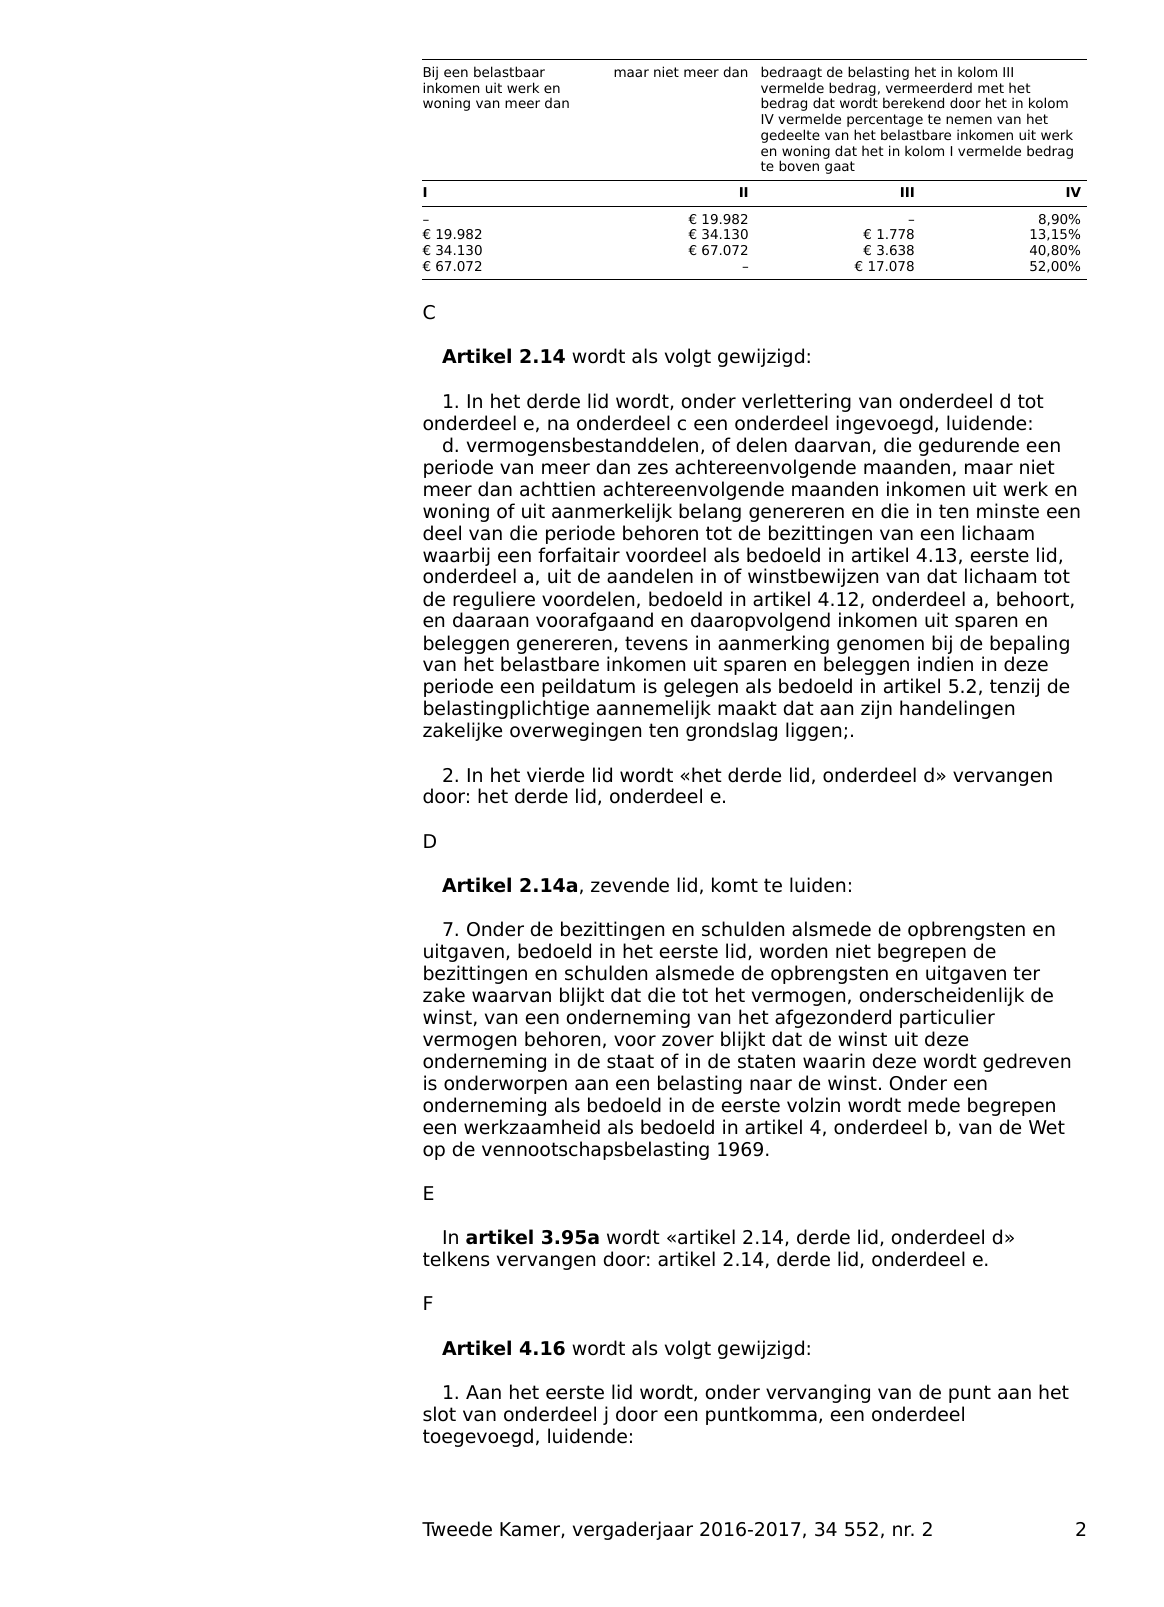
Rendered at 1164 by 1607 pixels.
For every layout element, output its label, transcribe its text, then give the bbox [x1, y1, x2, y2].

text 1. Aan het eerste lid wordt, onder vervanging van de punt aan het slot van onderdeel j door een puntkomma, een onderdeel toegevoegd, luidende: [422, 1382, 1087, 1447]
table_header maar niet meer dan [588, 60, 754, 179]
text D [422, 831, 1087, 853]
table_cell 40,80% [921, 243, 1087, 259]
table_cell II [588, 181, 754, 206]
text F [422, 1293, 1087, 1315]
table_cell € 3.638 [754, 243, 921, 259]
table_header bedraagt de belasting het in kolom III vermelde bedrag, vermeerderd met het bedrag dat wordt berekend door het in kolom IV vermelde percentage te nemen van het gedeelte van het belastbare inkomen uit werk en woning dat het in kolom I vermelde bedrag te boven gaat [754, 60, 1087, 179]
text Artikel 2.14 wordt als volgt gewijzigd: [422, 346, 1087, 368]
table_cell € 19.982 [422, 227, 588, 243]
table_header Bij een belastbaar inkomen uit werk en woning van meer dan [422, 60, 588, 179]
text 2. In het vierde lid wordt «het derde lid, onderdeel d» vervangen door: het derde lid, onderdeel e. [422, 764, 1087, 808]
table_cell 13,15% [921, 227, 1087, 243]
table_cell € 19.982 [588, 207, 754, 227]
text Artikel 2.14a, zevende lid, komt te luiden: [422, 875, 1087, 897]
table_cell – [754, 207, 921, 227]
table_cell € 1.778 [754, 227, 921, 243]
table_cell I [422, 181, 588, 206]
table_cell 8,90% [921, 207, 1087, 227]
table_cell € 17.078 [754, 259, 921, 279]
table_cell € 67.072 [422, 259, 588, 279]
text 7. Onder de bezittingen en schulden alsmede de opbrengsten en uitgaven, bedoeld in het eerste lid, worden niet begrepen de bezittingen en schulden alsmede de opbrengsten en uitgaven ter zake waarvan blijkt dat die tot het vermogen, onderscheidenlijk de winst, van een onderneming van het afgezonderd particulier vermogen behoren, voor zover blijkt dat de winst uit deze onderneming in de staat of in de staten waarin deze wordt gedreven is onderworpen aan een belasting naar de winst. Onder een onderneming als bedoeld in de eerste volzin wordt mede begrepen een werkzaamheid als bedoeld in artikel 4, onderdeel b, van de Wet op de vennootschapsbelasting 1969. [422, 919, 1087, 1161]
table_cell € 67.072 [588, 243, 754, 259]
table_cell – [422, 207, 588, 227]
table_cell IV [921, 181, 1087, 206]
table_cell € 34.130 [588, 227, 754, 243]
text E [422, 1183, 1087, 1205]
table_cell € 34.130 [422, 243, 588, 259]
text 1. In het derde lid wordt, onder verlettering van onderdeel d tot onderdeel e, na onderdeel c een onderdeel ingevoegd, luidende: [422, 391, 1087, 434]
text d. vermogensbestanddelen, of delen daarvan, die gedurende een periode van meer dan zes achtereenvolgende maanden, maar niet meer dan achttien achtereenvolgende maanden inkomen uit werk en woning of uit aanmerkelijk belang genereren en die in ten minste een deel van die periode behoren tot de bezittingen van een lichaam waarbij een forfaitair voordeel als bedoeld in artikel 4.13, eerste lid, onderdeel a, uit de aandelen in of winstbewijzen van dat lichaam tot de reguliere voordelen, bedoeld in artikel 4.12, onderdeel a, behoort, en daaraan voorafgaand en daaropvolgend inkomen uit sparen en beleggen genereren, tevens in aanmerking genomen bij de bepaling van het belastbare inkomen uit sparen en beleggen indien in deze periode een peildatum is gelegen als bedoeld in artikel 5.2, tenzij de belastingplichtige aannemelijk maakt dat aan zijn handelingen zakelijke overwegingen ten grondslag liggen;. [422, 434, 1087, 742]
table_cell III [754, 181, 921, 206]
table_cell – [588, 259, 754, 279]
text Artikel 4.16 wordt als volgt gewijzigd: [422, 1337, 1087, 1359]
table_cell 52,00% [921, 259, 1087, 279]
text In artikel 3.95a wordt «artikel 2.14, derde lid, onderdeel d» telkens vervangen door: artikel 2.14, derde lid, onderdeel e. [422, 1227, 1087, 1271]
text C [422, 302, 1087, 324]
